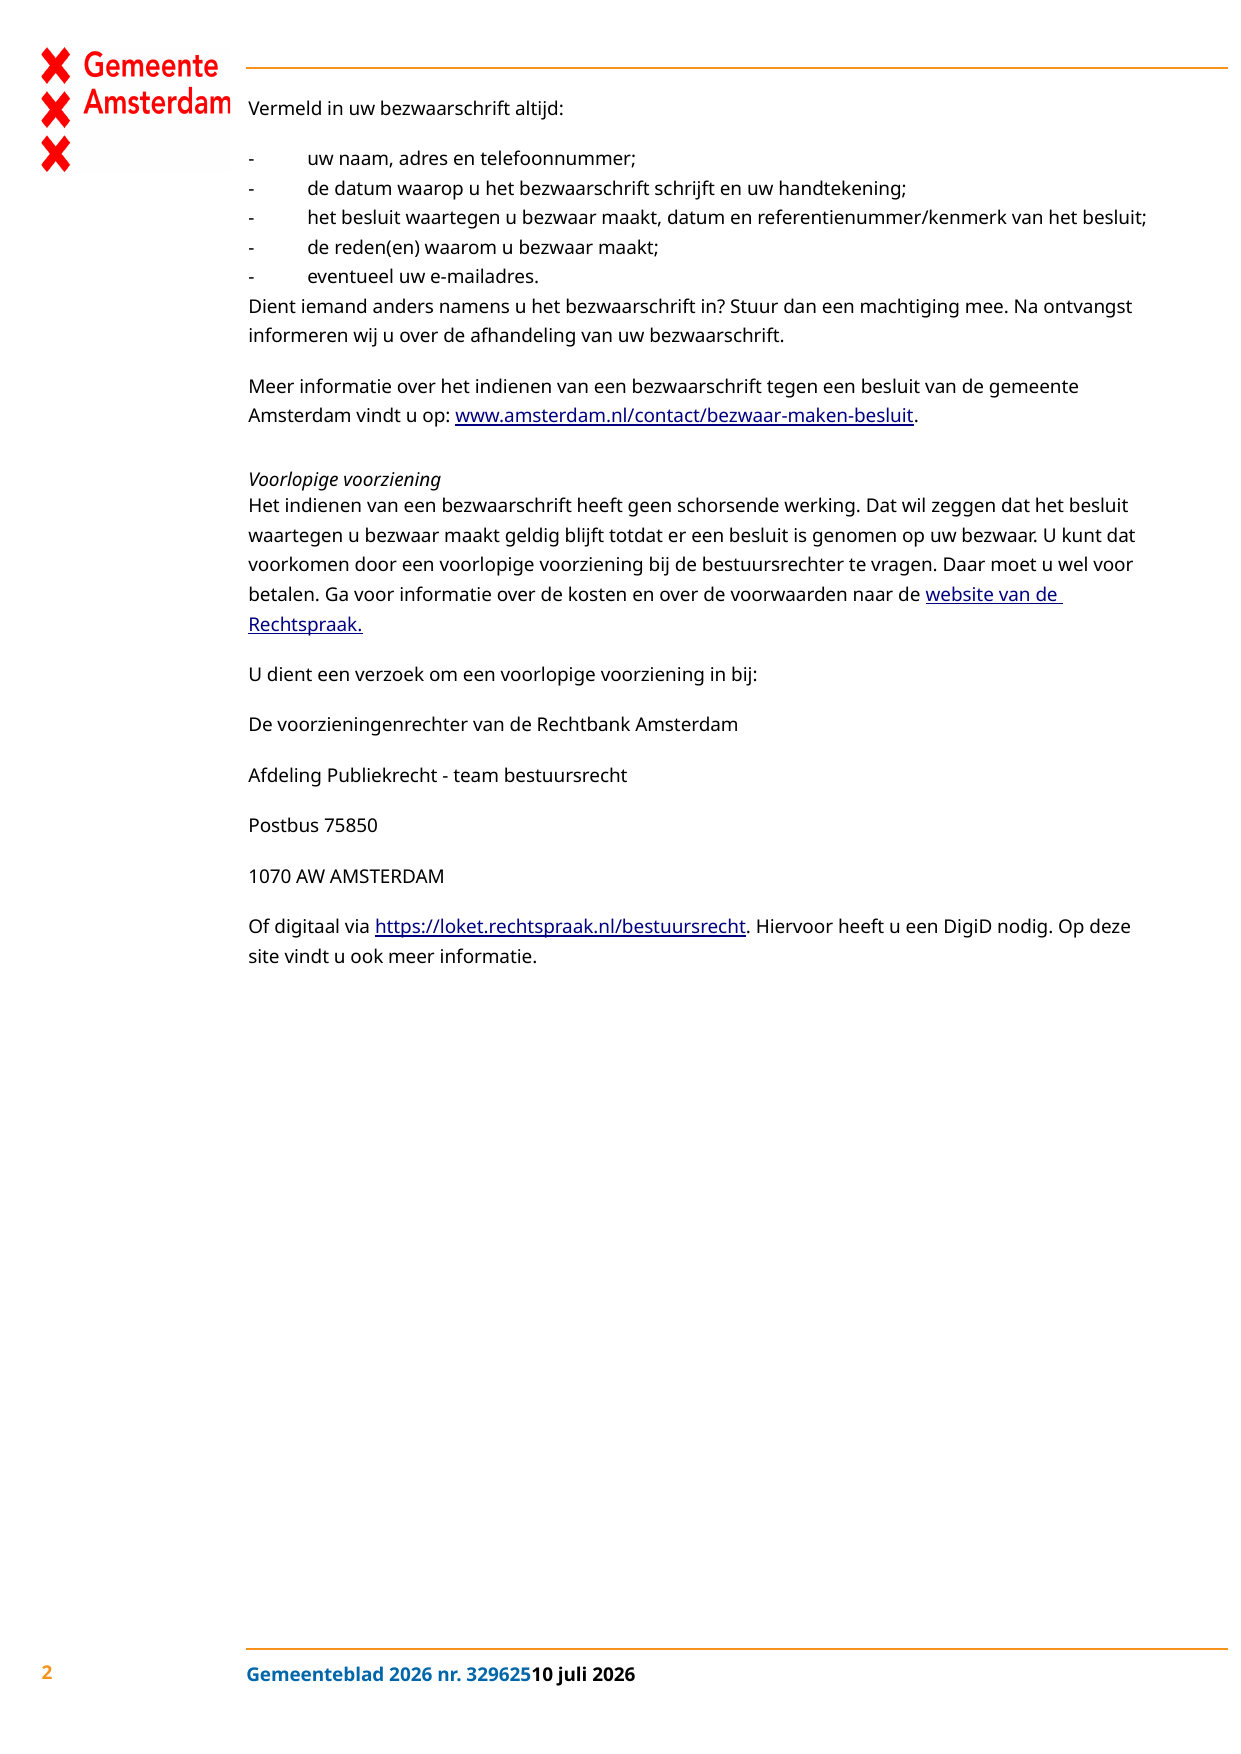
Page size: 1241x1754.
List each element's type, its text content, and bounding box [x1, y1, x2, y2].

list het besluit waartegen u bezwaar maakt, datum en referentienummer/kenmerk van het besluit; [248, 204, 1152, 230]
text 1070 AW AMSTERDAM [248, 863, 1152, 888]
text Meer informatie over het indienen van een bezwaarschrift tegen een besluit van de gemeente Amsterdam vindt u op: www.amsterdam.nl/contact/bezwaar-maken-besluit. [248, 373, 1152, 428]
list de datum waarop u het bezwaarschrift schrijft en uw handtekening; [248, 175, 1152, 201]
text Vermeld in uw bezwaarschrift altijd: [248, 95, 1152, 121]
list eventueel uw e-mailadres. [248, 263, 1152, 289]
text Het indienen van een bezwaarschrift heeft geen schorsende werking. Dat wil zeggen dat het besluit waartegen u bezwaar maakt geldig blijft totdat er een besluit is genomen op uw bezwaar. U kunt dat voorkomen door een voorlopige voorziening bij de bestuursrechter te vragen. Daar moet u wel voor betalen. Ga voor informatie over de kosten en over de voorwaarden naar de website van de Rechtspraak. [248, 492, 1152, 636]
text Dient iemand anders namens u het bezwaarschrift in? Stuur dan een machtiging mee. Na ontvangst informeren wij u over de afhandeling van uw bezwaarschrift. [248, 293, 1152, 348]
text De voorzieningenrechter van de Rechtbank Amsterdam [248, 712, 1152, 737]
picture [41, 47, 231, 172]
list de reden(en) waarom u bezwaar maakt; [248, 234, 1152, 260]
text Postbus 75850 [248, 812, 1152, 838]
list uw naam, adres en telefoonnummer; [248, 145, 1152, 171]
text Voorlopige voorziening [248, 467, 1152, 492]
text U dient een verzoek om een voorlopige voorziening in bij: [248, 661, 1152, 687]
text Of digitaal via https://loket.rechtspraak.nl/bestuursrecht. Hiervoor heeft u een DigiD nodig. Op deze site vindt u ook meer informatie. [248, 913, 1152, 968]
text Afdeling Publiekrecht - team bestuursrecht [248, 762, 1152, 788]
